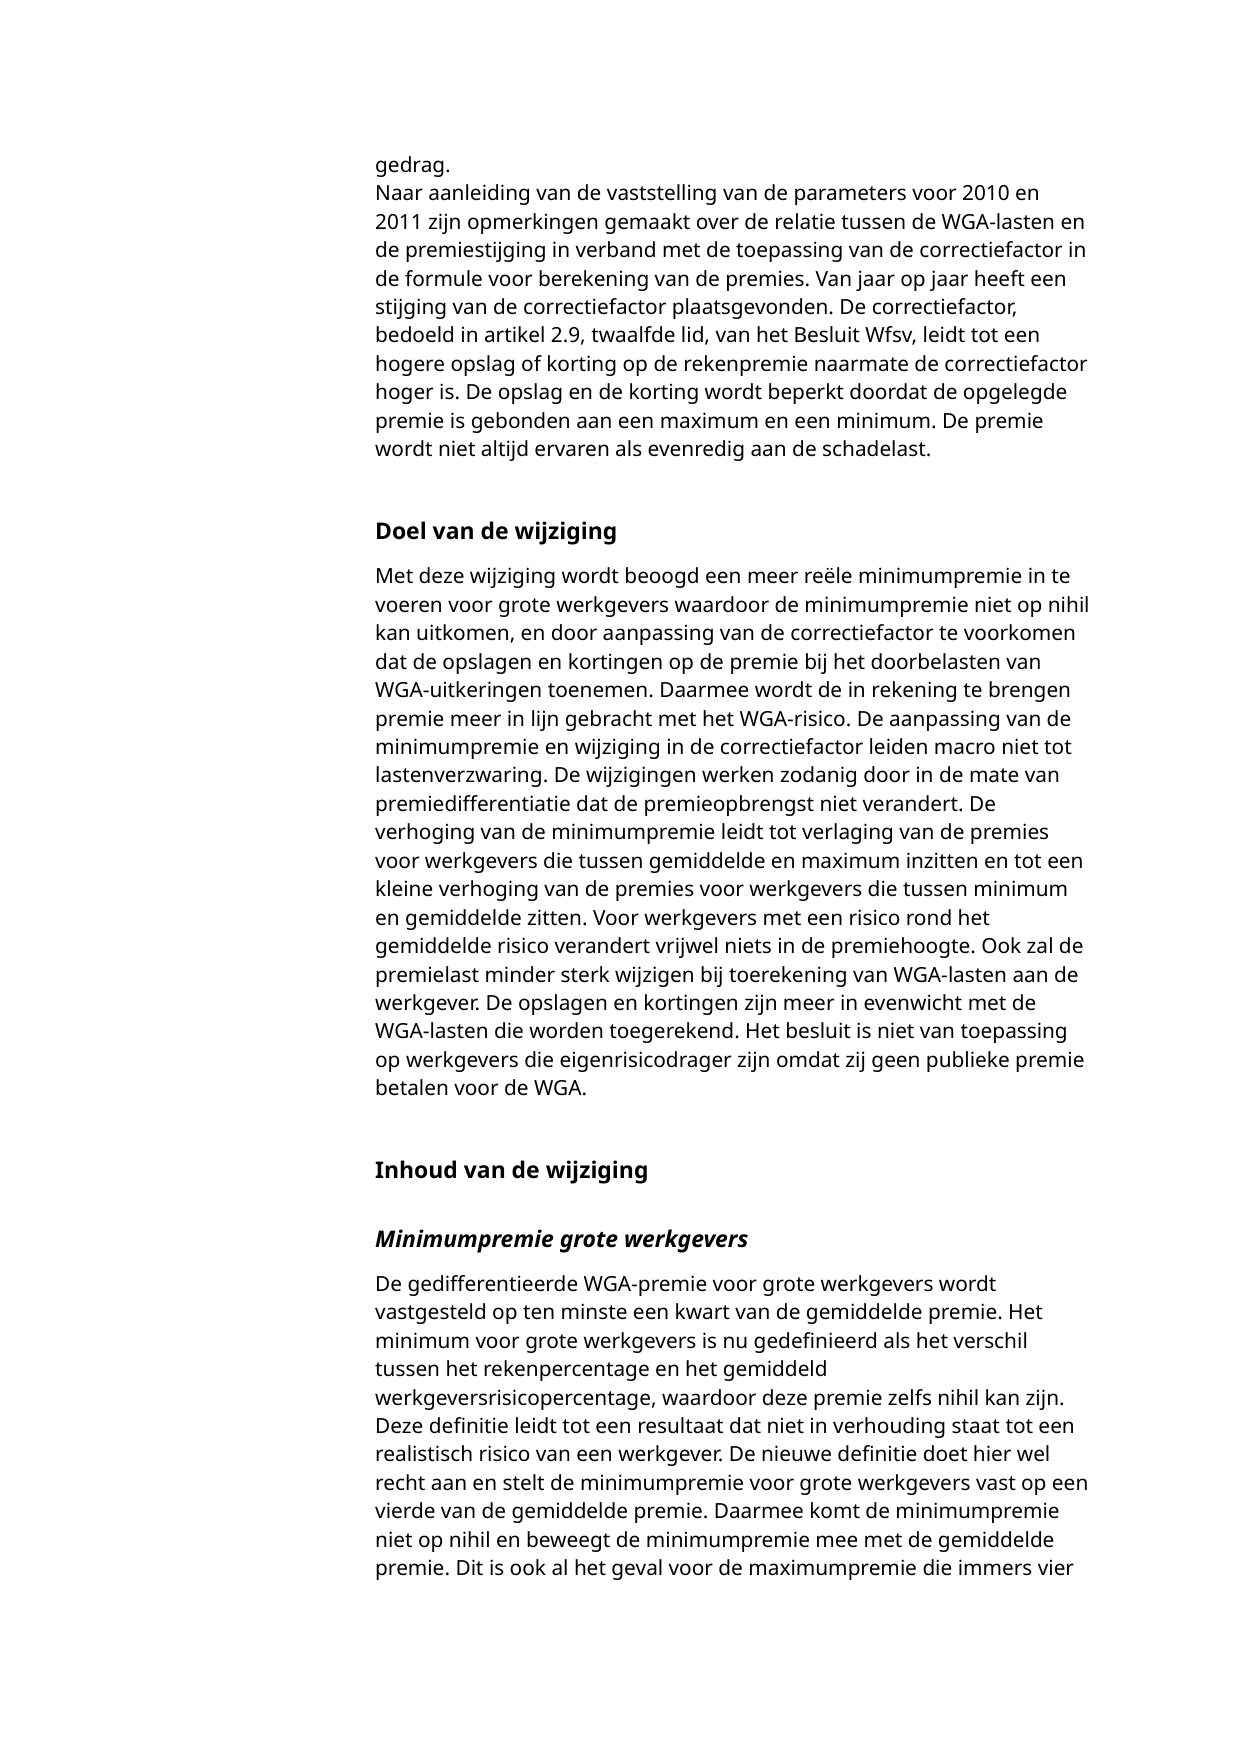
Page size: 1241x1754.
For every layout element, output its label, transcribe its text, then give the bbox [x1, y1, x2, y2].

text Naar aanleiding van de vaststelling van de parameters voor 2010 en 2011 zijn opmerkingen gemaakt over de relatie tussen de WGA-lasten en de premiestijging in verband met de toepassing van de correctiefactor in de formule voor berekening van de premies. Van jaar op jaar heeft een stijging van de correctiefactor plaatsgevonden. De correctiefactor, bedoeld in artikel 2.9, twaalfde lid, van het Besluit Wfsv, leidt tot een hogere opslag of korting op de rekenpremie naarmate de correctiefactor hoger is. De opslag en de korting wordt beperkt doordat de opgelegde premie is gebonden aan een maximum en een minimum. De premie wordt niet altijd ervaren als evenredig aan de schadelast. [375, 178, 1090, 463]
subtitle Minimumpremie grote werkgevers [375, 1223, 1090, 1254]
text De gedifferentieerde WGA-premie voor grote werkgevers wordt vastgesteld op ten minste een kwart van de gemiddelde premie. Het minimum voor grote werkgevers is nu gedefinieerd als het verschil tussen het rekenpercentage en het gemiddeld werkgeversrisicopercentage, waardoor deze premie zelfs nihil kan zijn. Deze definitie leidt tot een resultaat dat niet in verhouding staat tot een realistisch risico van een werkgever. De nieuwe definitie doet hier wel recht aan en stelt de minimumpremie voor grote werkgevers vast op een vierde van de gemiddelde premie. Daarmee komt de minimumpremie niet op nihil en beweegt de minimumpremie mee met de gemiddelde premie. Dit is ook al het geval voor de maximumpremie die immers vier [375, 1269, 1090, 1582]
subtitle Doel van de wijziging [375, 515, 1090, 547]
text gedrag. [375, 150, 1090, 178]
subtitle Inhoud van de wijziging [375, 1154, 1090, 1185]
text Met deze wijziging wordt beoogd een meer reële minimumpremie in te voeren voor grote werkgevers waardoor de minimumpremie niet op nihil kan uitkomen, en door aanpassing van de correctiefactor te voorkomen dat de opslagen en kortingen op de premie bij het doorbelasten van WGA-uitkeringen toenemen. Daarmee wordt de in rekening te brengen premie meer in lijn gebracht met het WGA-risico. De aanpassing van de minimumpremie en wijziging in de correctiefactor leiden macro niet tot lastenverzwaring. De wijzigingen werken zodanig door in de mate van premiedifferentiatie dat de premieopbrengst niet verandert. De verhoging van de minimumpremie leidt tot verlaging van de premies voor werkgevers die tussen gemiddelde en maximum inzitten en tot een kleine verhoging van de premies voor werkgevers die tussen minimum en gemiddelde zitten. Voor werkgevers met een risico rond het gemiddelde risico verandert vrijwel niets in de premiehoogte. Ook zal de premielast minder sterk wijzigen bij toerekening van WGA-lasten aan de werkgever. De opslagen en kortingen zijn meer in evenwicht met de WGA-lasten die worden toegerekend. Het besluit is niet van toepassing op werkgevers die eigenrisicodrager zijn omdat zij geen publieke premie betalen voor de WGA. [375, 562, 1090, 1102]
